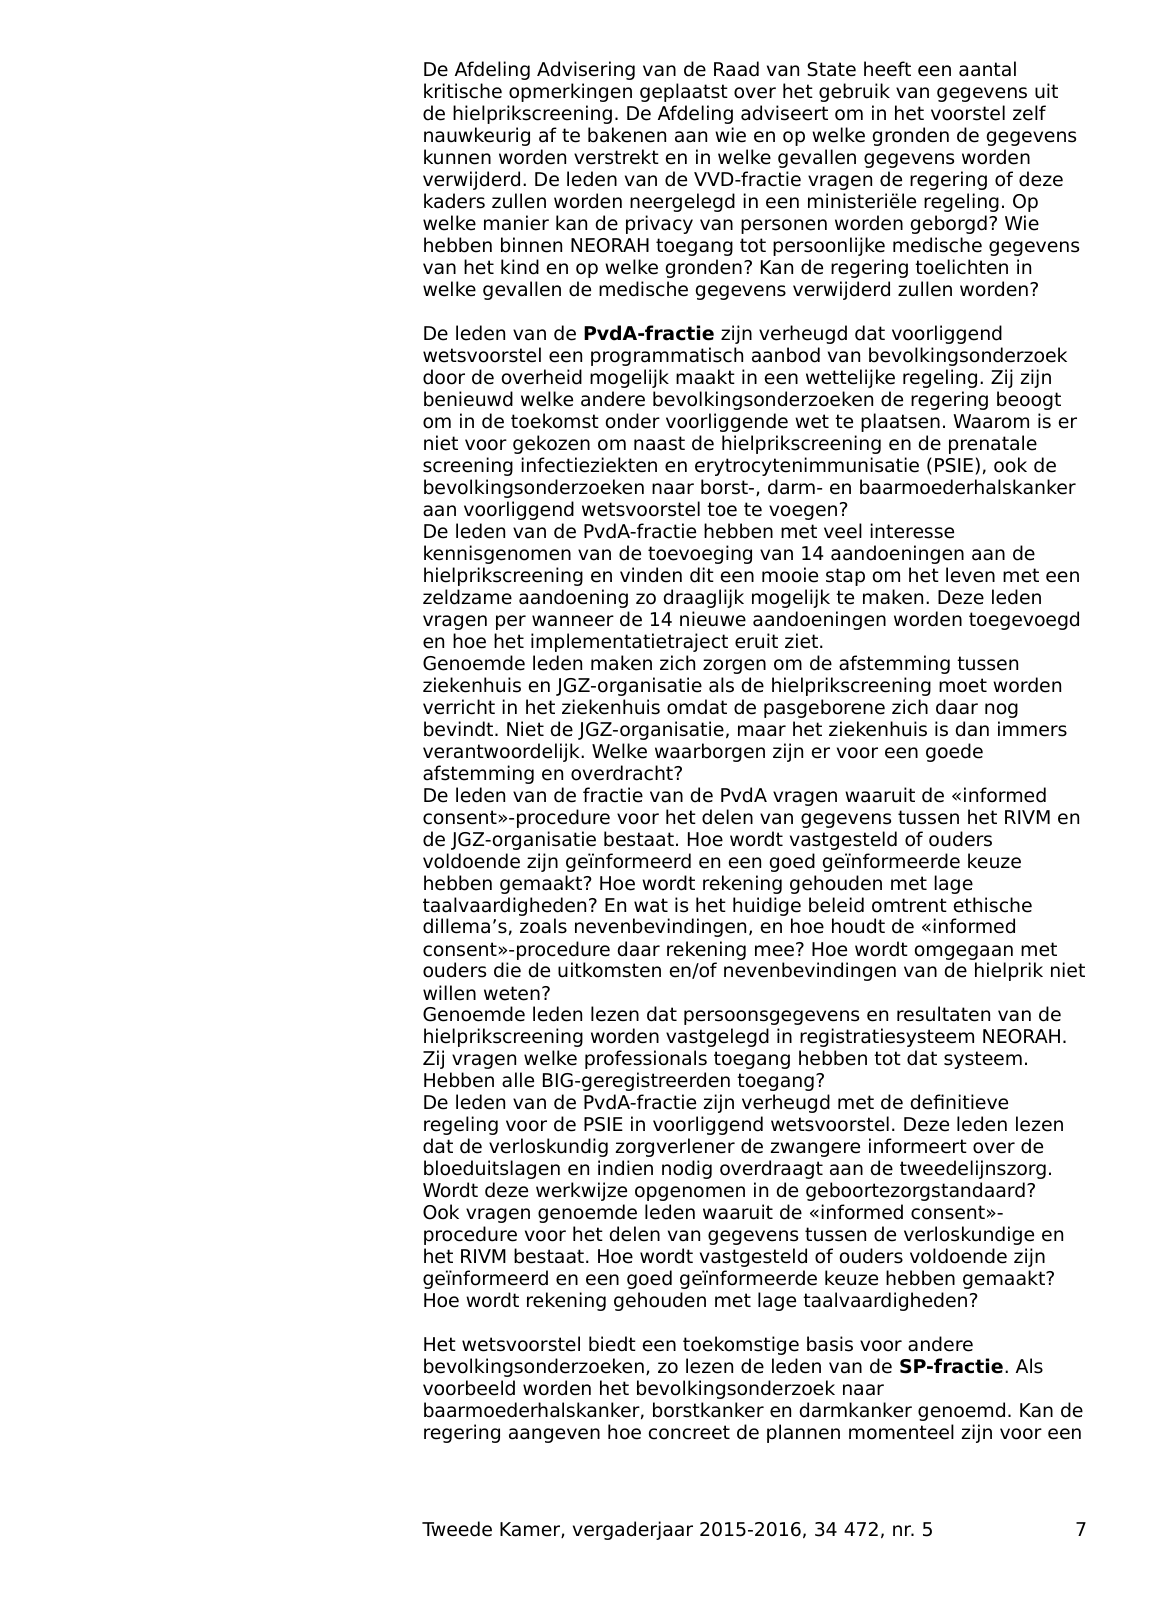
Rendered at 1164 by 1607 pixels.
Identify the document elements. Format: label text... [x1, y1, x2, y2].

text Ook vragen genoemde leden waaruit de «informed consent»-procedure voor het delen van gegevens tussen de verloskundige en het RIVM bestaat. Hoe wordt vastgesteld of ouders voldoende zijn geïnformeerd en een goed geïnformeerde keuze hebben gemaakt? Hoe wordt rekening gehouden met lage taalvaardigheden? [422, 1202, 1087, 1312]
text De leden van de PvdA-fractie zijn verheugd dat voorliggend wetsvoorstel een programmatisch aanbod van bevolkingsonderzoek door de overheid mogelijk maakt in een wettelijke regeling. Zij zijn benieuwd welke andere bevolkingsonderzoeken de regering beoogt om in de toekomst onder voorliggende wet te plaatsen. Waarom is er niet voor gekozen om naast de hielprikscreening en de prenatale screening infectieziekten en erytrocytenimmunisatie (PSIE), ook de bevolkingsonderzoeken naar borst-, darm- en baarmoederhalskanker aan voorliggend wetsvoorstel toe te voegen? [422, 323, 1087, 521]
text De leden van de fractie van de PvdA vragen waaruit de «informed consent»-procedure voor het delen van gegevens tussen het RIVM en de JGZ-organisatie bestaat. Hoe wordt vastgesteld of ouders voldoende zijn geïnformeerd en een goed geïnformeerde keuze hebben gemaakt? Hoe wordt rekening gehouden met lage taalvaardigheden? En wat is het huidige beleid omtrent ethische dillema’s, zoals nevenbevindingen, en hoe houdt de «informed consent»-procedure daar rekening mee? Hoe wordt omgegaan met ouders die de uitkomsten en/of nevenbevindingen van de hielprik niet willen weten? [422, 784, 1087, 1004]
text De leden van de PvdA-fractie hebben met veel interesse kennisgenomen van de toevoeging van 14 aandoeningen aan de hielprikscreening en vinden dit een mooie stap om het leven met een zeldzame aandoening zo draaglijk mogelijk te maken. Deze leden vragen per wanneer de 14 nieuwe aandoeningen worden toegevoegd en hoe het implementatietraject eruit ziet. [422, 521, 1087, 653]
text Genoemde leden maken zich zorgen om de afstemming tussen ziekenhuis en JGZ-organisatie als de hielprikscreening moet worden verricht in het ziekenhuis omdat de pasgeborene zich daar nog bevindt. Niet de JGZ-organisatie, maar het ziekenhuis is dan immers verantwoordelijk. Welke waarborgen zijn er voor een goede afstemming en overdracht? [422, 653, 1087, 784]
text Genoemde leden lezen dat persoonsgegevens en resultaten van de hielprikscreening worden vastgelegd in registratiesysteem NEORAH. Zij vragen welke professionals toegang hebben tot dat systeem. Hebben alle BIG-geregistreerden toegang? [422, 1004, 1087, 1092]
text Het wetsvoorstel biedt een toekomstige basis voor andere bevolkingsonderzoeken, zo lezen de leden van de SP-fractie. Als voorbeeld worden het bevolkingsonderzoek naar baarmoederhalskanker, borstkanker en darmkanker genoemd. Kan de regering aangeven hoe concreet de plannen momenteel zijn voor een [422, 1334, 1087, 1444]
text De leden van de PvdA-fractie zijn verheugd met de definitieve regeling voor de PSIE in voorliggend wetsvoorstel. Deze leden lezen dat de verloskundig zorgverlener de zwangere informeert over de bloeduitslagen en indien nodig overdraagt aan de tweedelijnszorg. Wordt deze werkwijze opgenomen in de geboortezorgstandaard? [422, 1092, 1087, 1202]
text De Afdeling Advisering van de Raad van State heeft een aantal kritische opmerkingen geplaatst over het gebruik van gegevens uit de hielprikscreening. De Afdeling adviseert om in het voorstel zelf nauwkeurig af te bakenen aan wie en op welke gronden de gegevens kunnen worden verstrekt en in welke gevallen gegevens worden verwijderd. De leden van de VVD-fractie vragen de regering of deze kaders zullen worden neergelegd in een ministeriële regeling. Op welke manier kan de privacy van personen worden geborgd? Wie hebben binnen NEORAH toegang tot persoonlijke medische gegevens van het kind en op welke gronden? Kan de regering toelichten in welke gevallen de medische gegevens verwijderd zullen worden? [422, 59, 1087, 301]
